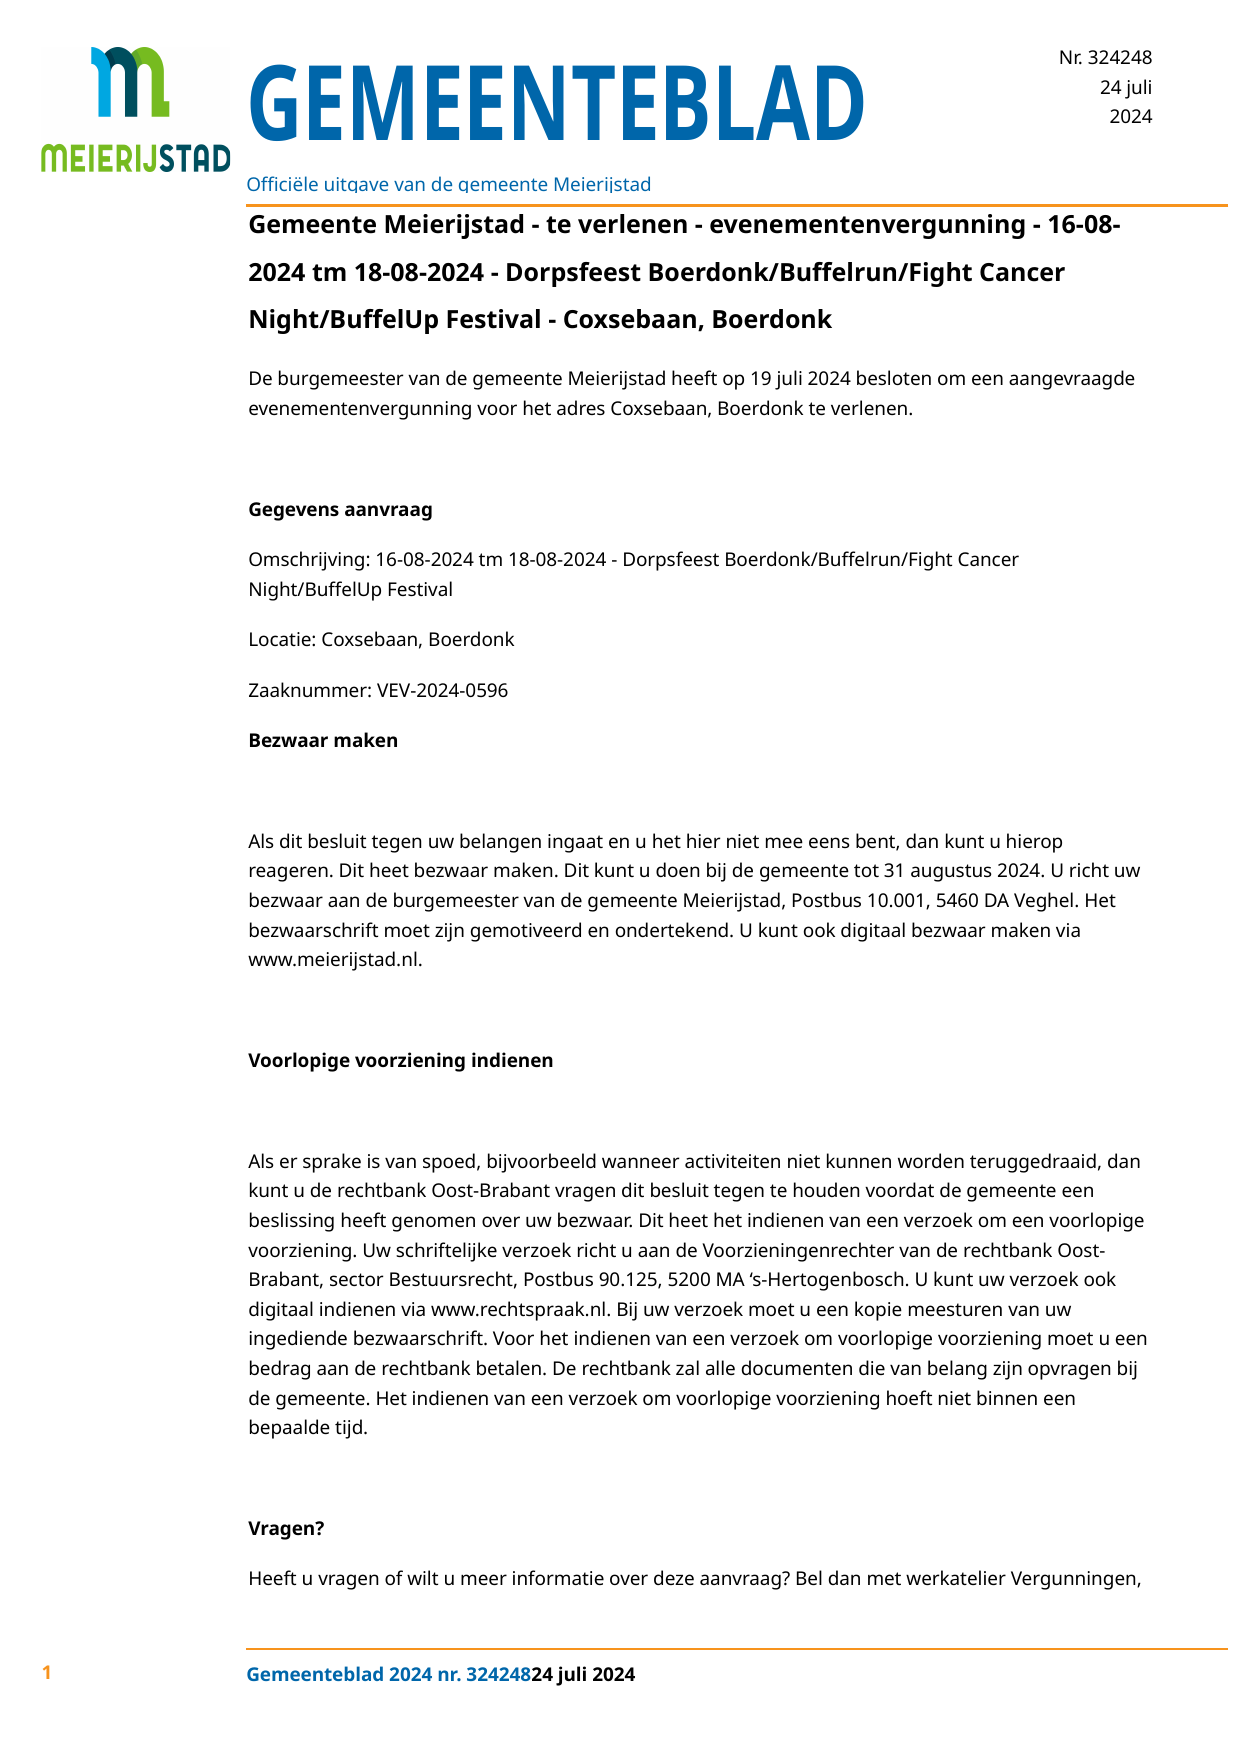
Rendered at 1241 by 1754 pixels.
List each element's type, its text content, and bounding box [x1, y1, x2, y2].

text Gemeente Meierijstad - te verlenen - evenementenvergunning - 16-08-2024 tm 18-08-2024 - Dorpsfeest Boerdonk/Buffelrun/Fight Cancer Night/BuffelUp Festival - Coxsebaan, Boerdonk [248, 207, 1152, 336]
picture [41, 47, 231, 172]
text Vragen? [248, 1515, 1152, 1541]
text Omschrijving: 16-08-2024 tm 18-08-2024 - Dorpsfeest Boerdonk/Buffelrun/Fight Cancer Night/BuffelUp Festival [248, 546, 1152, 602]
text Locatie: Coxsebaan, Boerdonk [248, 626, 1152, 652]
text Als er sprake is van spoed, bijvoorbeeld wanneer activiteiten niet kunnen worden teruggedraaid, dan kunt u de rechtbank Oost-Brabant vragen dit besluit tegen te houden voordat de gemeente een beslissing heeft genomen over uw bezwaar. Dit heet het indienen van een verzoek om een voorlopige voorziening. Uw schriftelijke verzoek richt u aan de Voorzieningenrechter van de rechtbank Oost-Brabant, sector Bestuursrecht, Postbus 90.125, 5200 MA ‘s-Hertogenbosch. U kunt uw verzoek ook digitaal indienen via www.rechtspraak.nl. Bij uw verzoek moet u een kopie meesturen van uw ingediende bezwaarschrift. Voor het indienen van een verzoek om voorlopige voorziening moet u een bedrag aan de rechtbank betalen. De rechtbank zal alle documenten die van belang zijn opvragen bij de gemeente. Het indienen van een verzoek om voorlopige voorziening hoeft niet binnen een bepaalde tijd. [248, 1148, 1152, 1440]
text De burgemeester van de gemeente Meierijstad heeft op 19 juli 2024 besloten om een aangevraagde evenementenvergunning voor het adres Coxsebaan, Boerdonk te verlenen. [248, 366, 1152, 421]
text Bezwaar maken [248, 727, 1152, 753]
text Voorlopige voorziening indienen [248, 1047, 1152, 1073]
text Zaaknummer: VEV-2024-0596 [248, 677, 1152, 702]
text Gegevens aanvraag [248, 496, 1152, 522]
text Als dit besluit tegen uw belangen ingaat en u het hier niet mee eens bent, dan kunt u hierop reageren. Dit heet bezwaar maken. Dit kunt u doen bij de gemeente tot 31 augustus 2024. U richt uw bezwaar aan de burgemeester van de gemeente Meierijstad, Postbus 10.001, 5460 DA Veghel. Het bezwaarschrift moet zijn gemotiveerd en ondertekend. U kunt ook digitaal bezwaar maken via www.meierijstad.nl. [248, 828, 1152, 972]
text Heeft u vragen of wilt u meer informatie over deze aanvraag? Bel dan met werkatelier Vergunningen, [248, 1566, 1152, 1591]
